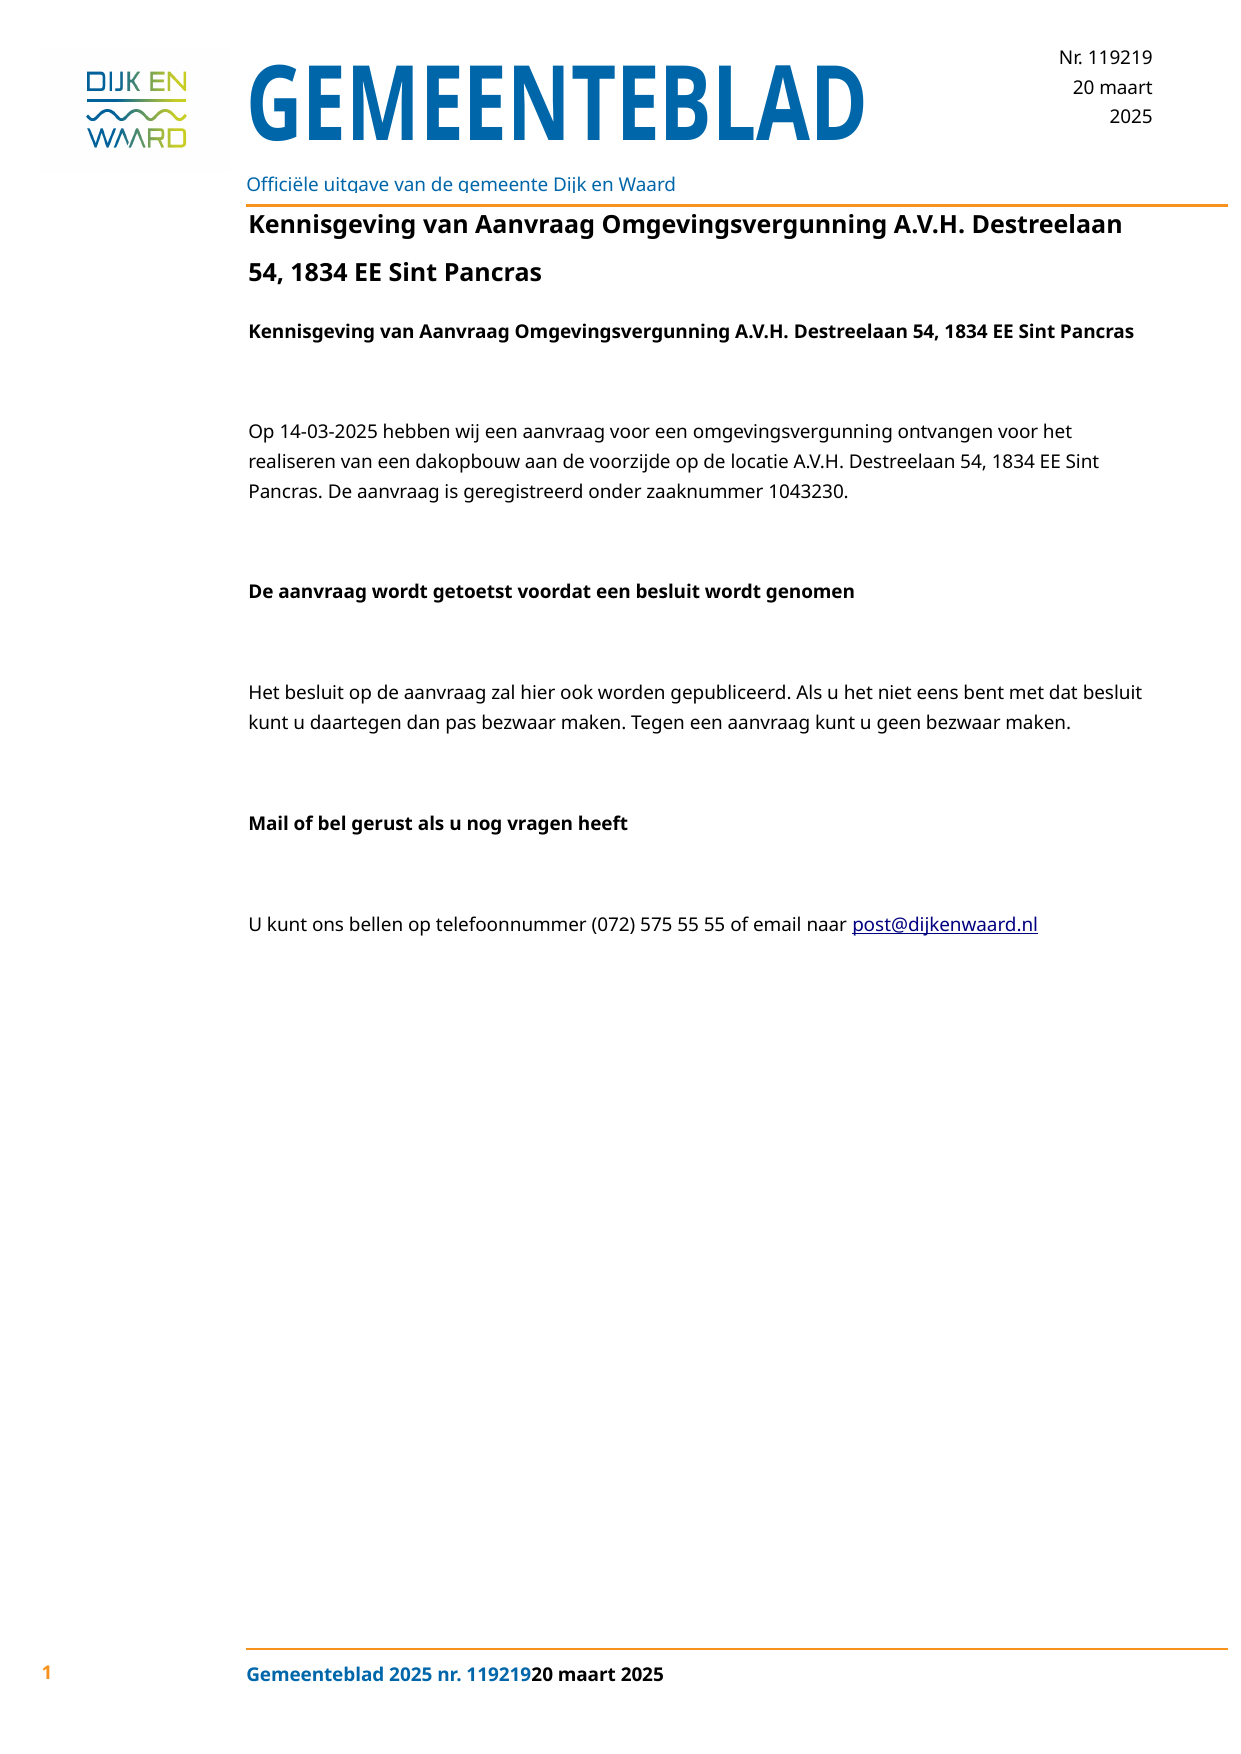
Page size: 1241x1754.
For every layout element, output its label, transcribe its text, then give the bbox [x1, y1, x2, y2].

text Kennisgeving van Aanvraag Omgevingsvergunning A.V.H. Destreelaan 54, 1834 EE Sint Pancras [248, 318, 1152, 344]
text Het besluit op de aanvraag zal hier ook worden gepubliceerd. Als u het niet eens bent met dat besluit kunt u daartegen dan pas bezwaar maken. Tegen een aanvraag kunt u geen bezwaar maken. [248, 679, 1152, 735]
text De aanvraag wordt getoetst voordat een besluit wordt genomen [248, 579, 1152, 604]
text Op 14-03-2025 hebben wij een aanvraag voor een omgevingsvergunning ontvangen voor het realiseren van een dakopbouw aan de voorzijde op de locatie A.V.H. Destreelaan 54, 1834 EE Sint Pancras. De aanvraag is geregistreerd onder zaaknummer 1043230. [248, 419, 1152, 504]
picture [41, 47, 231, 172]
text U kunt ons bellen op telefoonnummer (072) 575 55 55 of email naar post@dijkenwaard.nl [248, 911, 1152, 937]
text Kennisgeving van Aanvraag Omgevingsvergunning A.V.H. Destreelaan 54, 1834 EE Sint Pancras [248, 207, 1152, 288]
text Mail of bel gerust als u nog vragen heeft [248, 810, 1152, 836]
